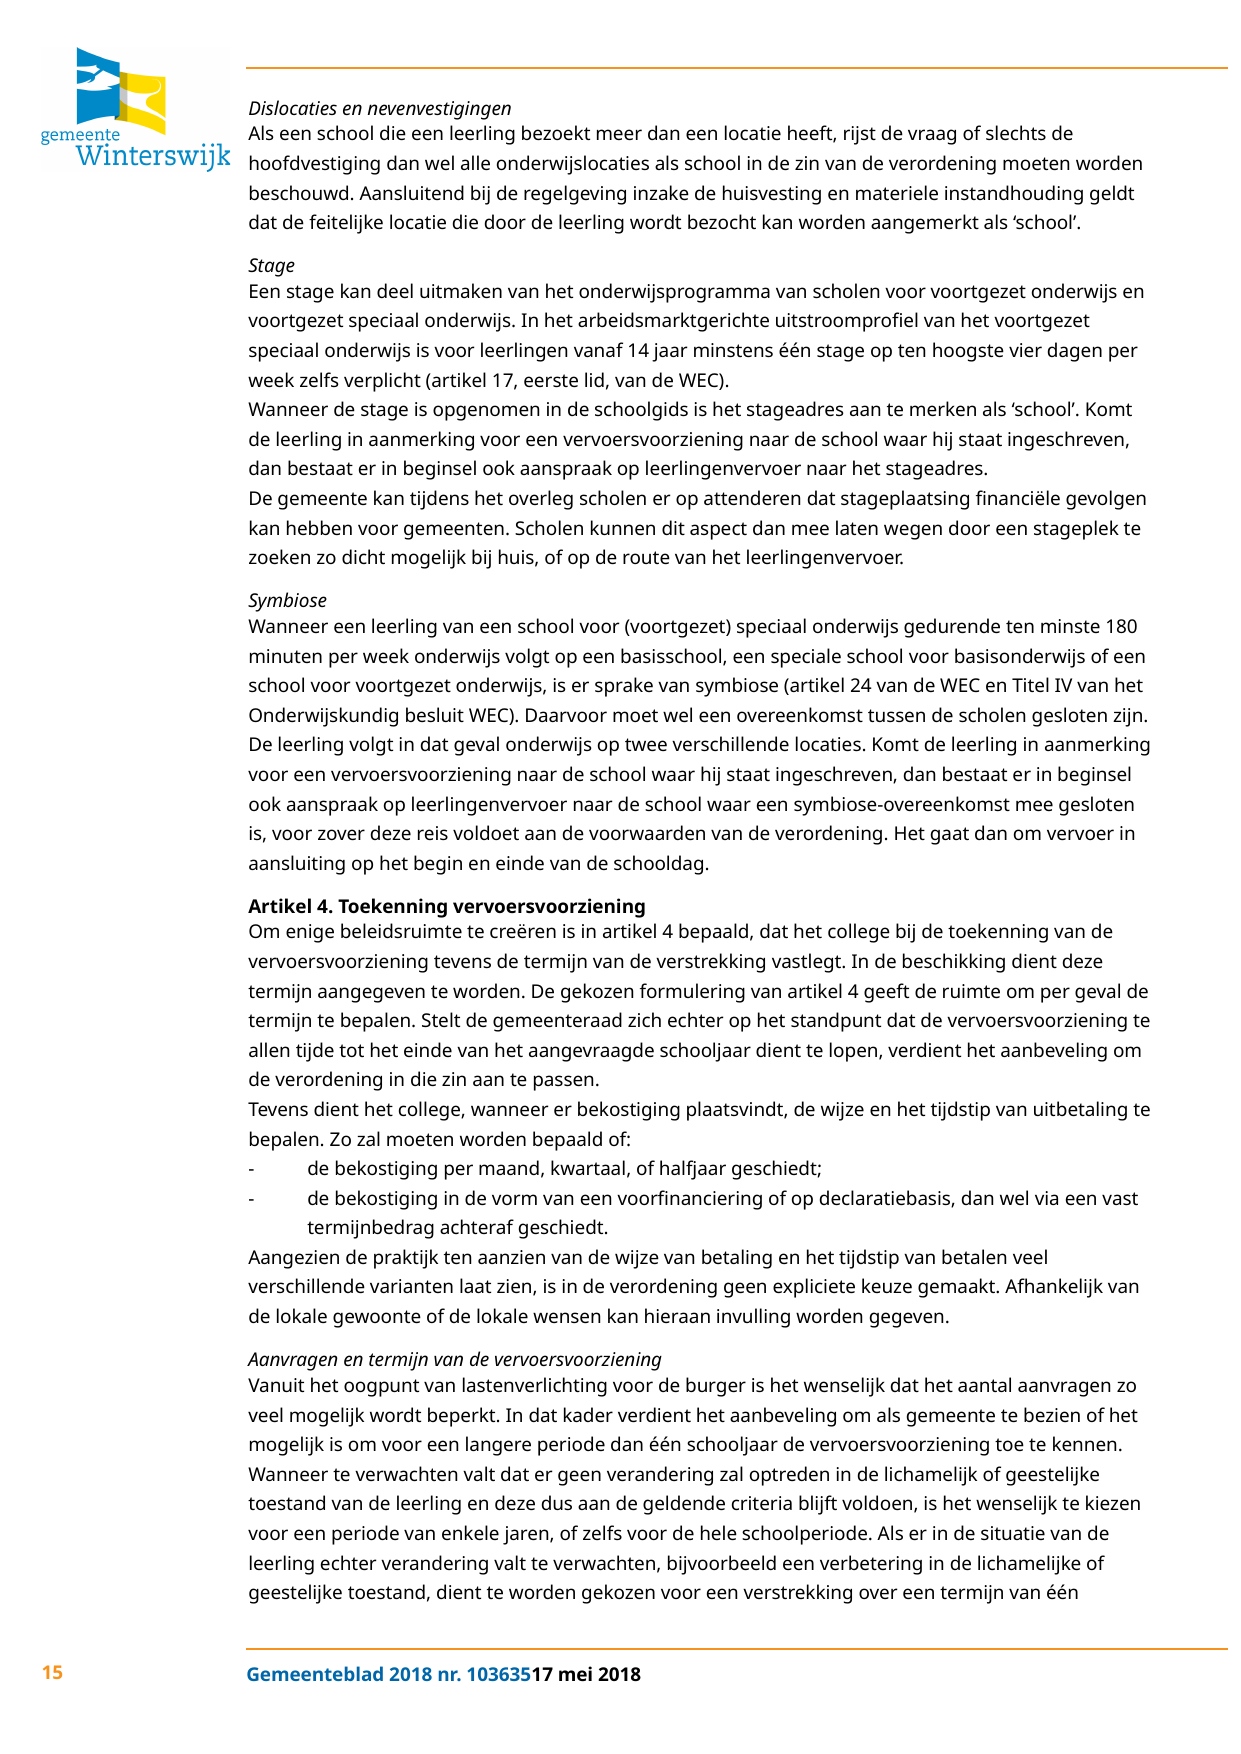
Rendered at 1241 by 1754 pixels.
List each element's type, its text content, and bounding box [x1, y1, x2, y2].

text Aangezien de praktijk ten aanzien van de wijze van betaling en het tijdstip van betalen veel verschillende varianten laat zien, is in de verordening geen expliciete keuze gemaakt. Afhankelijk van de lokale gewoonte of de lokale wensen kan hieraan invulling worden gegeven. [248, 1244, 1152, 1329]
text De gemeente kan tijdens het overleg scholen er op attenderen dat stageplaatsing financiële gevolgen kan hebben voor gemeenten. Scholen kunnen dit aspect dan mee laten wegen door een stageplek te zoeken zo dicht mogelijk bij huis, of op de route van het leerlingenvervoer. [248, 485, 1152, 570]
text Tevens dient het college, wanneer er bekostiging plaatsvindt, de wijze en het tijdstip van uitbetaling te bepalen. Zo zal moeten worden bepaald of: [248, 1096, 1152, 1152]
text Stage [248, 252, 1152, 278]
text Een stage kan deel uitmaken van het onderwijsprogramma van scholen voor voortgezet onderwijs en voortgezet speciaal onderwijs. In het arbeidsmarktgerichte uitstroomprofiel van het voortgezet speciaal onderwijs is voor leerlingen vanaf 14 jaar minstens één stage op ten hoogste vier dagen per week zelfs verplicht (artikel 17, eerste lid, van de WEC). [248, 278, 1152, 393]
text Vanuit het oogpunt van lastenverlichting voor de burger is het wenselijk dat het aantal aanvragen zo veel mogelijk wordt beperkt. In dat kader verdient het aanbeveling om als gemeente te bezien of het mogelijk is om voor een langere periode dan één schooljaar de vervoersvoorziening toe te kennen. Wanneer te verwachten valt dat er geen verandering zal optreden in de lichamelijk of geestelijke toestand van de leerling en deze dus aan de geldende criteria blijft voldoen, is het wenselijk te kiezen voor een periode van enkele jaren, of zelfs voor de hele schoolperiode. Als er in de situatie van de leerling echter verandering valt te verwachten, bijvoorbeeld een verbetering in de lichamelijke of geestelijke toestand, dient te worden gekozen voor een verstrekking over een termijn van één [248, 1372, 1152, 1605]
text Wanneer de stage is opgenomen in de schoolgids is het stageadres aan te merken als ‘school’. Komt de leerling in aanmerking voor een vervoersvoorziening naar de school waar hij staat ingeschreven, dan bestaat er in beginsel ook aanspraak op leerlingenvervoer naar het stageadres. [248, 396, 1152, 481]
text Dislocaties en nevenvestigingen [248, 95, 1152, 121]
text Symbiose [248, 587, 1152, 613]
text Als een school die een leerling bezoekt meer dan een locatie heeft, rijst de vraag of slechts de hoofdvestiging dan wel alle onderwijslocaties als school in de zin van de verordening moeten worden beschouwd. Aansluitend bij de regelgeving inzake de huisvesting en materiele instandhouding geldt dat de feitelijke locatie die door de leerling wordt bezocht kan worden aangemerkt als ‘school’. [248, 121, 1152, 235]
text Aanvragen en termijn van de vervoersvoorziening [248, 1346, 1152, 1372]
text Wanneer een leerling van een school voor (voortgezet) speciaal onderwijs gedurende ten minste 180 minuten per week onderwijs volgt op een basisschool, een speciale school voor basisonderwijs of een school voor voortgezet onderwijs, is er sprake van symbiose (artikel 24 van de WEC en Titel IV van het Onderwijskundig besluit WEC). Daarvoor moet wel een overeenkomst tussen de scholen gesloten zijn. De leerling volgt in dat geval onderwijs op twee verschillende locaties. Komt de leerling in aanmerking voor een vervoersvoorziening naar de school waar hij staat ingeschreven, dan bestaat er in beginsel ook aanspraak op leerlingenvervoer naar de school waar een symbiose-overeenkomst mee gesloten is, voor zover deze reis voldoet aan de voorwaarden van de verordening. Het gaat dan om vervoer in aansluiting op het begin en einde van de schooldag. [248, 613, 1152, 876]
picture [41, 47, 231, 172]
picture [225, 153, 231, 162]
list de bekostiging per maand, kwartaal, of halfjaar geschiedt; [248, 1155, 1152, 1181]
text Artikel 4. Toekenning vervoersvoorziening [248, 893, 1152, 919]
text Om enige beleidsruimte te creëren is in artikel 4 bepaald, dat het college bij de toekenning van de vervoersvoorziening tevens de termijn van de verstrekking vastlegt. In de beschikking dient deze termijn aangegeven te worden. De gekozen formulering van artikel 4 geeft de ruimte om per geval de termijn te bepalen. Stelt de gemeenteraad zich echter op het standpunt dat de vervoersvoorziening te allen tijde tot het einde van het aangevraagde schooljaar dient te lopen, verdient het aanbeveling om de verordening in die zin aan te passen. [248, 919, 1152, 1092]
list de bekostiging in de vorm van een voorfinanciering of op declaratiebasis, dan wel via een vast termijnbedrag achteraf geschiedt. [248, 1185, 1152, 1240]
